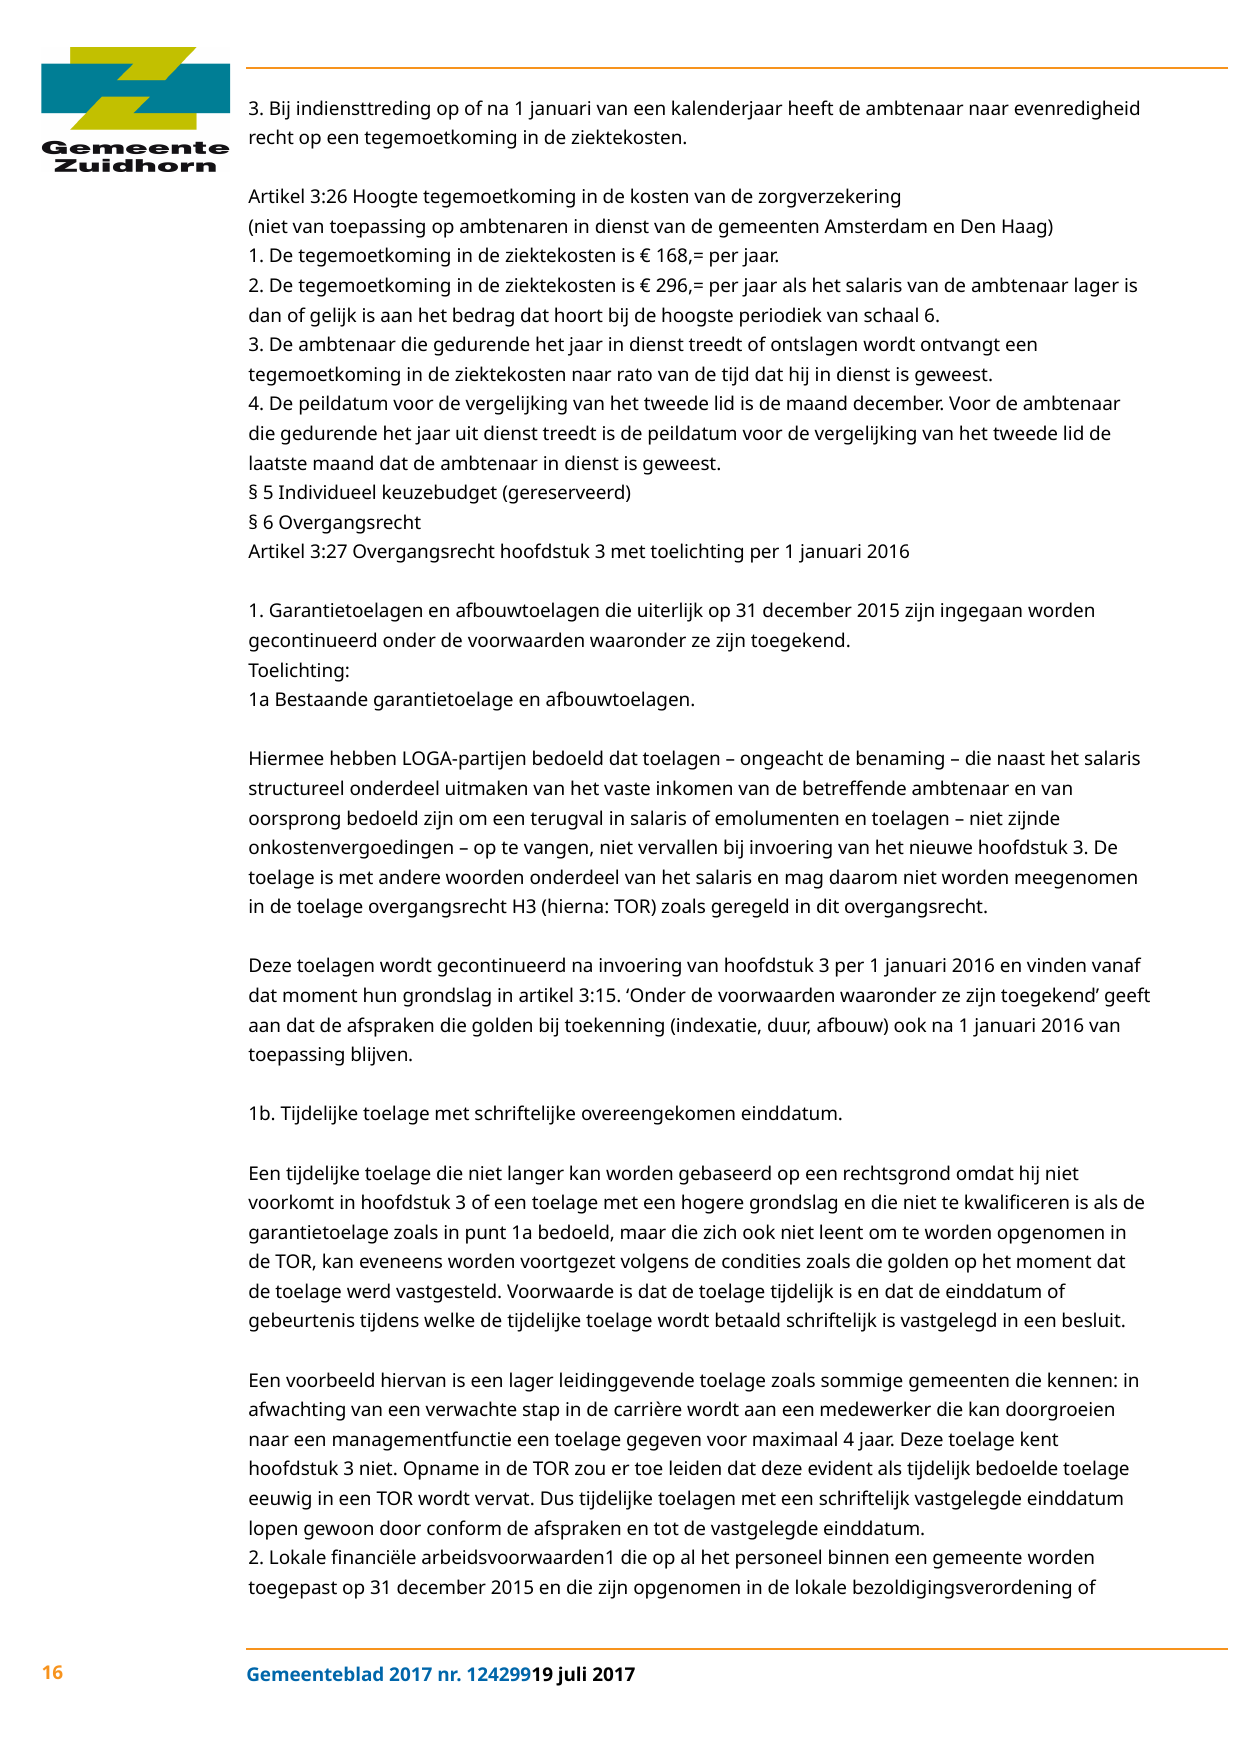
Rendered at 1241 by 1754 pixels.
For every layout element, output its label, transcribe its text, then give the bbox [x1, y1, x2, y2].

text 1a Bestaande garantietoelage en afbouwtoelagen. [248, 686, 1152, 712]
text 1b. Tijdelijke toelage met schriftelijke overeengekomen einddatum. [248, 1101, 1152, 1126]
text § 6 Overgangsrecht [248, 509, 1152, 535]
text § 5 Individueel keuzebudget (gereserveerd) [248, 479, 1152, 505]
text 1. De tegemoetkoming in de ziektekosten is € 168,= per jaar. [248, 243, 1152, 268]
text 2. Lokale financiële arbeidsvoorwaarden1 die op al het personeel binnen een gemeente worden toegepast op 31 december 2015 en die zijn opgenomen in de lokale bezoldigingsverordening of [248, 1544, 1152, 1600]
text 4. De peildatum voor de vergelijking van het tweede lid is de maand december. Voor de ambtenaar die gedurende het jaar uit dienst treedt is de peildatum voor de vergelijking van het tweede lid de laatste maand dat de ambtenaar in dienst is geweest. [248, 391, 1152, 476]
text 3. Bij indiensttreding op of na 1 januari van een kalenderjaar heeft de ambtenaar naar evenredigheid recht op een tegemoetkoming in de ziektekosten. [248, 95, 1152, 150]
picture [41, 47, 231, 172]
text Artikel 3:27 Overgangsrecht hoofdstuk 3 met toelichting per 1 januari 2016 [248, 538, 1152, 564]
text 3. De ambtenaar die gedurende het jaar in dienst treedt of ontslagen wordt ontvangt een tegemoetkoming in de ziektekosten naar rato van de tijd dat hij in dienst is geweest. [248, 331, 1152, 387]
text Deze toelagen wordt gecontinueerd na invoering van hoofdstuk 3 per 1 januari 2016 en vinden vanaf dat moment hun grondslag in artikel 3:15. ‘Onder de voorwaarden waaronder ze zijn toegekend’ geeft aan dat de afspraken die golden bij toekenning (indexatie, duur, afbouw) ook na 1 januari 2016 van toepassing blijven. [248, 953, 1152, 1067]
text 1. Garantietoelagen en afbouwtoelagen die uiterlijk op 31 december 2015 zijn ingegaan worden gecontinueerd onder de voorwaarden waaronder ze zijn toegekend. [248, 598, 1152, 653]
text Artikel 3:26 Hoogte tegemoetkoming in de kosten van de zorgverzekering [248, 183, 1152, 209]
text 2. De tegemoetkoming in de ziektekosten is € 296,= per jaar als het salaris van de ambtenaar lager is dan of gelijk is aan het bedrag dat hoort bij de hoogste periodiek van schaal 6. [248, 272, 1152, 328]
text Hiermee hebben LOGA-partijen bedoeld dat toelagen – ongeacht de benaming – die naast het salaris structureel onderdeel uitmaken van het vaste inkomen van de betreffende ambtenaar en van oorsprong bedoeld zijn om een terugval in salaris of emolumenten en toelagen – niet zijnde onkostenvergoedingen – op te vangen, niet vervallen bij invoering van het nieuwe hoofdstuk 3. De toelage is met andere woorden onderdeel van het salaris en mag daarom niet worden meegenomen in de toelage overgangsrecht H3 (hierna: TOR) zoals geregeld in dit overgangsrecht. [248, 746, 1152, 919]
text Een tijdelijke toelage die niet langer kan worden gebaseerd op een rechtsgrond omdat hij niet voorkomt in hoofdstuk 3 of een toelage met een hogere grondslag en die niet te kwalificeren is als de garantietoelage zoals in punt 1a bedoeld, maar die zich ook niet leent om te worden opgenomen in de TOR, kan eveneens worden voortgezet volgens de condities zoals die golden op het moment dat de toelage werd vastgesteld. Voorwaarde is dat de toelage tijdelijk is en dat de einddatum of gebeurtenis tijdens welke de tijdelijke toelage wordt betaald schriftelijk is vastgelegd in een besluit. [248, 1160, 1152, 1333]
text Toelichting: [248, 657, 1152, 683]
text Een voorbeeld hiervan is een lager leidinggevende toelage zoals sommige gemeenten die kennen: in afwachting van een verwachte stap in de carrière wordt aan een medewerker die kan doorgroeien naar een managementfunctie een toelage gegeven voor maximaal 4 jaar. Deze toelage kent hoofdstuk 3 niet. Opname in de TOR zou er toe leiden dat deze evident als tijdelijk bedoelde toelage eeuwig in een TOR wordt vervat. Dus tijdelijke toelagen met een schriftelijk vastgelegde einddatum lopen gewoon door conform de afspraken en tot de vastgelegde einddatum. [248, 1367, 1152, 1541]
text (niet van toepassing op ambtenaren in dienst van de gemeenten Amsterdam en Den Haag) [248, 213, 1152, 239]
